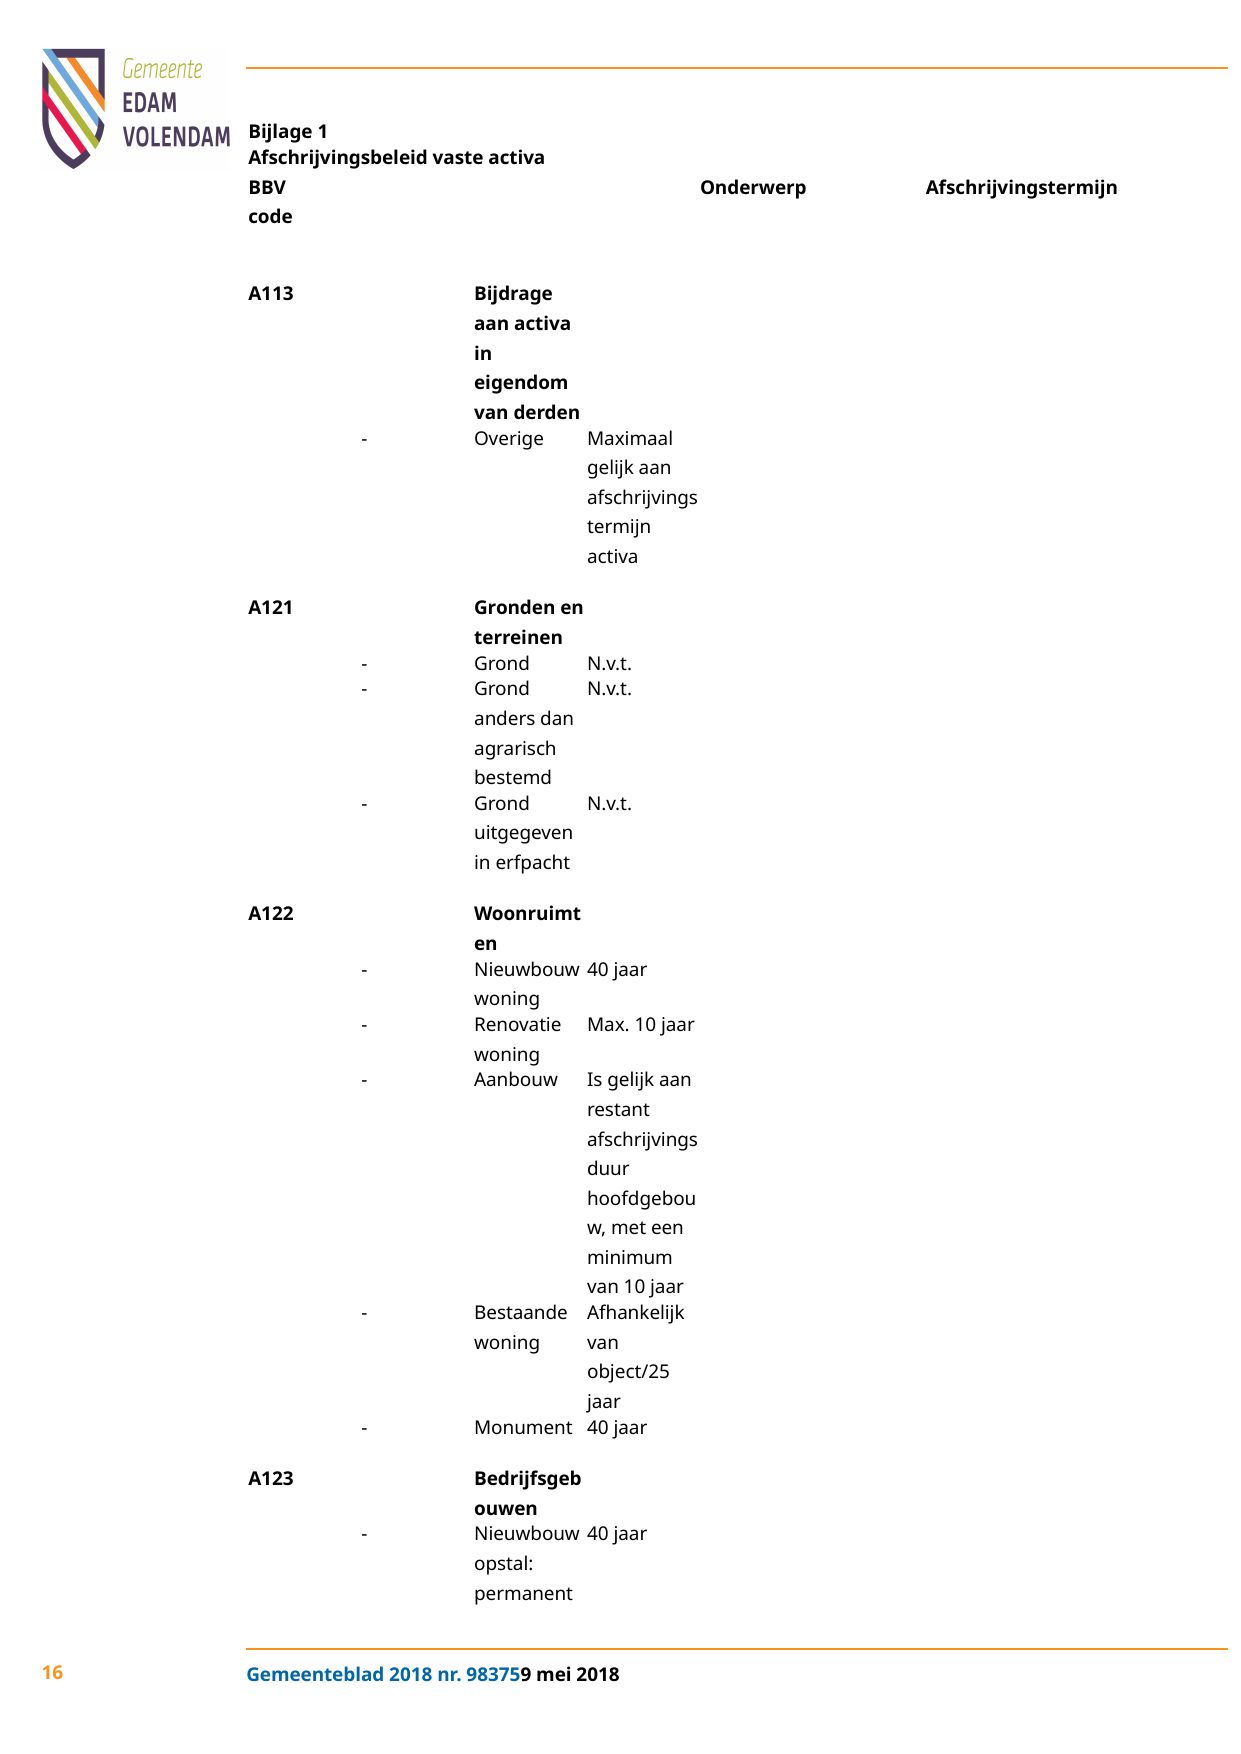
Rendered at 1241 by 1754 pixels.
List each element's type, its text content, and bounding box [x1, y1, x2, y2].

table_cell - [361, 956, 474, 1011]
table_cell Afhankelijk van object/25 jaar [587, 1299, 700, 1414]
table_cell [361, 569, 474, 594]
table_header A113 [248, 281, 361, 425]
table_cell N.v.t. [587, 650, 700, 676]
table_header [587, 281, 700, 425]
table_cell Renovatie woning [474, 1011, 587, 1067]
table_cell - [361, 1299, 474, 1414]
table_cell [248, 1521, 361, 1606]
table_cell [248, 1414, 361, 1439]
table_cell [474, 1440, 587, 1465]
table_header Bijdrage aan activa in eigendom van derden [474, 281, 587, 425]
table_cell [587, 1440, 700, 1465]
table_cell [361, 1465, 474, 1521]
table_cell [248, 229, 474, 255]
table_cell [474, 569, 587, 594]
table_cell [248, 1067, 361, 1299]
table_cell A123 [248, 1465, 361, 1521]
table_cell [248, 1440, 361, 1465]
table_cell N.v.t. [587, 676, 700, 790]
table_cell [361, 595, 474, 650]
table_cell Nieuwbouw woning [474, 956, 587, 1011]
table_header BBV code [248, 174, 474, 229]
table_cell [587, 595, 700, 650]
table_cell - [361, 650, 474, 676]
table_cell Gronden en terreinen [474, 595, 587, 650]
table_header Afschrijvingstermijn [926, 174, 1152, 229]
table_cell [361, 901, 474, 956]
table_cell [248, 956, 361, 1011]
table_cell Grond [474, 650, 587, 676]
table_header [474, 174, 700, 229]
table_cell - [361, 790, 474, 875]
table_cell [248, 1011, 361, 1067]
table_cell Monument [474, 1414, 587, 1439]
table_cell 40 jaar [587, 956, 700, 1011]
table_cell N.v.t. [587, 790, 700, 875]
picture [41, 47, 231, 172]
table_cell [700, 229, 926, 255]
table_cell [926, 229, 1152, 255]
table_header Onderwerp [700, 174, 926, 229]
table_cell - [361, 1011, 474, 1067]
table_cell [474, 875, 587, 901]
table_cell 40 jaar [587, 1521, 700, 1606]
table_cell [248, 875, 361, 901]
table_cell [248, 255, 474, 281]
table_cell Grond uitgegeven in erfpacht [474, 790, 587, 875]
table_cell Woonruimten [474, 901, 587, 956]
table_cell [361, 875, 474, 901]
table_cell - [361, 1414, 474, 1439]
table_cell [587, 875, 700, 901]
table_cell A121 [248, 595, 361, 650]
table_cell [248, 425, 361, 569]
table_cell Grond anders dan agrarisch bestemd [474, 676, 587, 790]
table_cell [248, 790, 361, 875]
table_cell - [361, 425, 474, 569]
table_cell - [361, 1067, 474, 1299]
table_cell 40 jaar [587, 1414, 700, 1439]
table_cell [361, 1440, 474, 1465]
table_cell - [361, 1521, 474, 1606]
table_cell Aanbouw [474, 1067, 587, 1299]
table_cell - [361, 676, 474, 790]
table_cell [587, 901, 700, 956]
table_cell Max. 10 jaar [587, 1011, 700, 1067]
text Bijlage 1 [248, 116, 1152, 144]
table_cell Is gelijk aan restant afschrijvingsduur hoofdgebouw, met een minimum van 10 jaar [587, 1067, 700, 1299]
table_cell [248, 650, 361, 676]
table_cell Nieuwbouw opstal: permanent [474, 1521, 587, 1606]
table_cell Bestaande woning [474, 1299, 587, 1414]
table_cell [248, 569, 361, 594]
table_cell [248, 1299, 361, 1414]
text Afschrijvingsbeleid vaste activa [248, 144, 1152, 170]
table_cell [587, 1465, 700, 1521]
table_header [361, 281, 474, 425]
table_cell [474, 229, 700, 255]
table_cell Maximaal gelijk aan afschrijvingstermijn activa [587, 425, 700, 569]
table_cell [587, 569, 700, 594]
table_cell Bedrijfsgebouwen [474, 1465, 587, 1521]
table_cell [248, 676, 361, 790]
table_cell A122 [248, 901, 361, 956]
table_cell Overige [474, 425, 587, 569]
